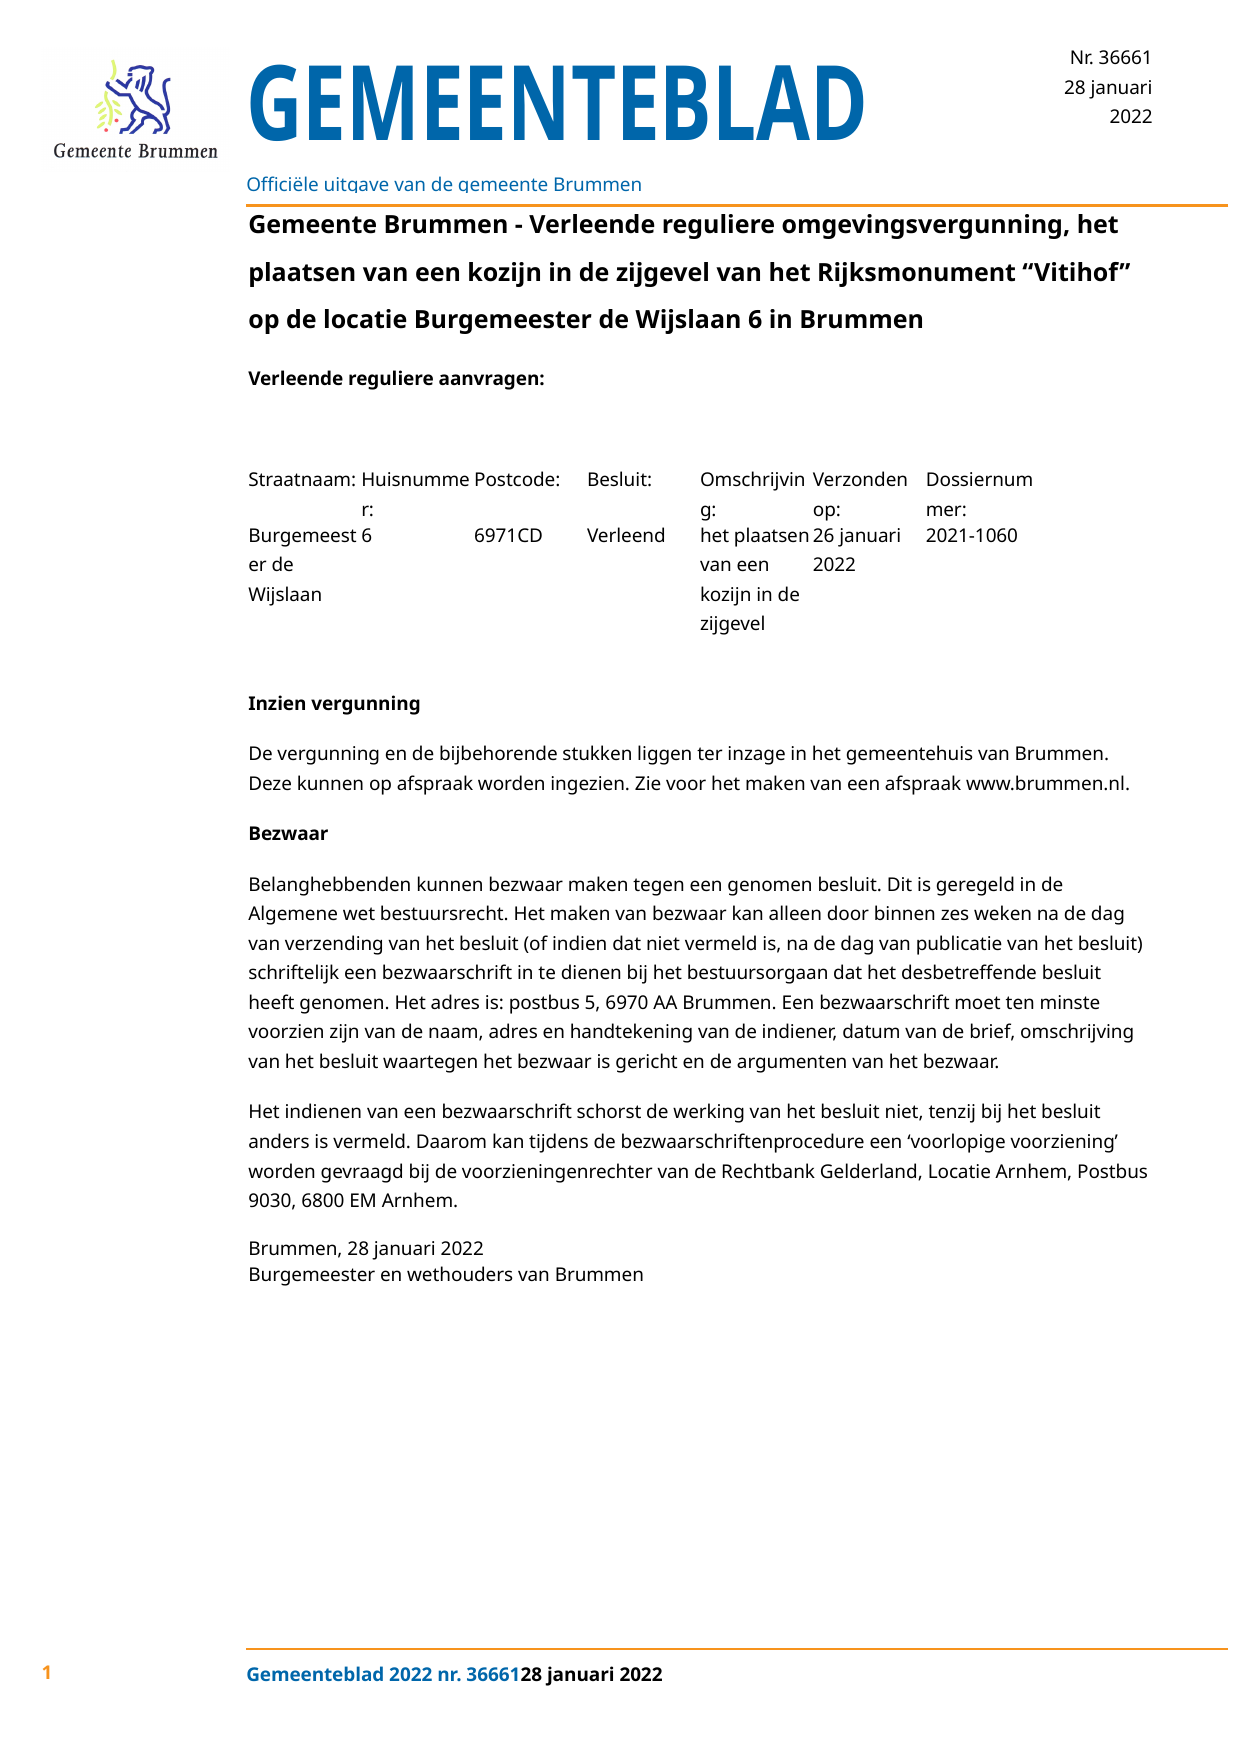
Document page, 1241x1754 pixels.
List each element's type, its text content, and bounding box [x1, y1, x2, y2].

text Belanghebbenden kunnen bezwaar maken tegen een genomen besluit. Dit is geregeld in de Algemene wet bestuursrecht. Het maken van bezwaar kan alleen door binnen zes weken na de dag van verzending van het besluit (of indien dat niet vermeld is, na de dag van publicatie van het besluit) schriftelijk een bezwaarschrift in te dienen bij het bestuursorgaan dat het desbetreffende besluit heeft genomen. Het adres is: postbus 5, 6970 AA Brummen. Een bezwaarschrift moet ten minste voorzien zijn van de naam, adres en handtekening van de indiener, datum van de brief, omschrijving van het besluit waartegen het bezwaar is gericht en de argumenten van het bezwaar. [248, 871, 1152, 1074]
table_cell 26 januari 2022 [813, 522, 926, 636]
table_header Verzonden op: [813, 466, 926, 522]
text Verleende reguliere aanvragen: [248, 366, 1152, 391]
table_header Dossiernummer: [926, 466, 1038, 522]
table_cell 2021-1060 [926, 522, 1038, 636]
text Brummen, 28 januari 2022 [248, 1235, 1152, 1261]
table_cell Burgemeester de Wijslaan [248, 522, 361, 636]
table_cell Verleend [587, 522, 700, 636]
table_cell 6971CD [474, 522, 587, 636]
text Burgemeester en wethouders van Brummen [248, 1261, 1152, 1287]
table_header Besluit: [587, 466, 700, 522]
table_cell het plaatsen van een kozijn in de zijgevel [700, 522, 813, 636]
text Bezwaar [248, 820, 1152, 846]
text Inzien vergunning [248, 690, 1152, 716]
picture [41, 47, 231, 172]
text De vergunning en de bijbehorende stukken liggen ter inzage in het gemeentehuis van Brummen. Deze kunnen op afspraak worden ingezien. Zie voor het maken van een afspraak www.brummen.nl. [248, 740, 1152, 796]
text Het indienen van een bezwaarschrift schorst de werking van het besluit niet, tenzij bij het besluit anders is vermeld. Daarom kan tijdens de bezwaarschriftenprocedure een ‘voorlopige voorziening’ worden gevraagd bij de voorzieningenrechter van de Rechtbank Gelderland, Locatie Arnhem, Postbus 9030, 6800 EM Arnhem. [248, 1099, 1152, 1213]
table_header Postcode: [474, 466, 587, 522]
table_cell [1039, 522, 1152, 636]
table_header [1039, 466, 1152, 522]
table_header Huisnummer: [361, 466, 474, 522]
table_cell 6 [361, 522, 474, 636]
table_header Omschrijving: [700, 466, 813, 522]
text Gemeente Brummen - Verleende reguliere omgevingsvergunning, het plaatsen van een kozijn in de zijgevel van het Rijksmonument “Vitihof” op de locatie Burgemeester de Wijslaan 6 in Brummen [248, 207, 1152, 336]
table_header Straatnaam: [248, 466, 361, 522]
